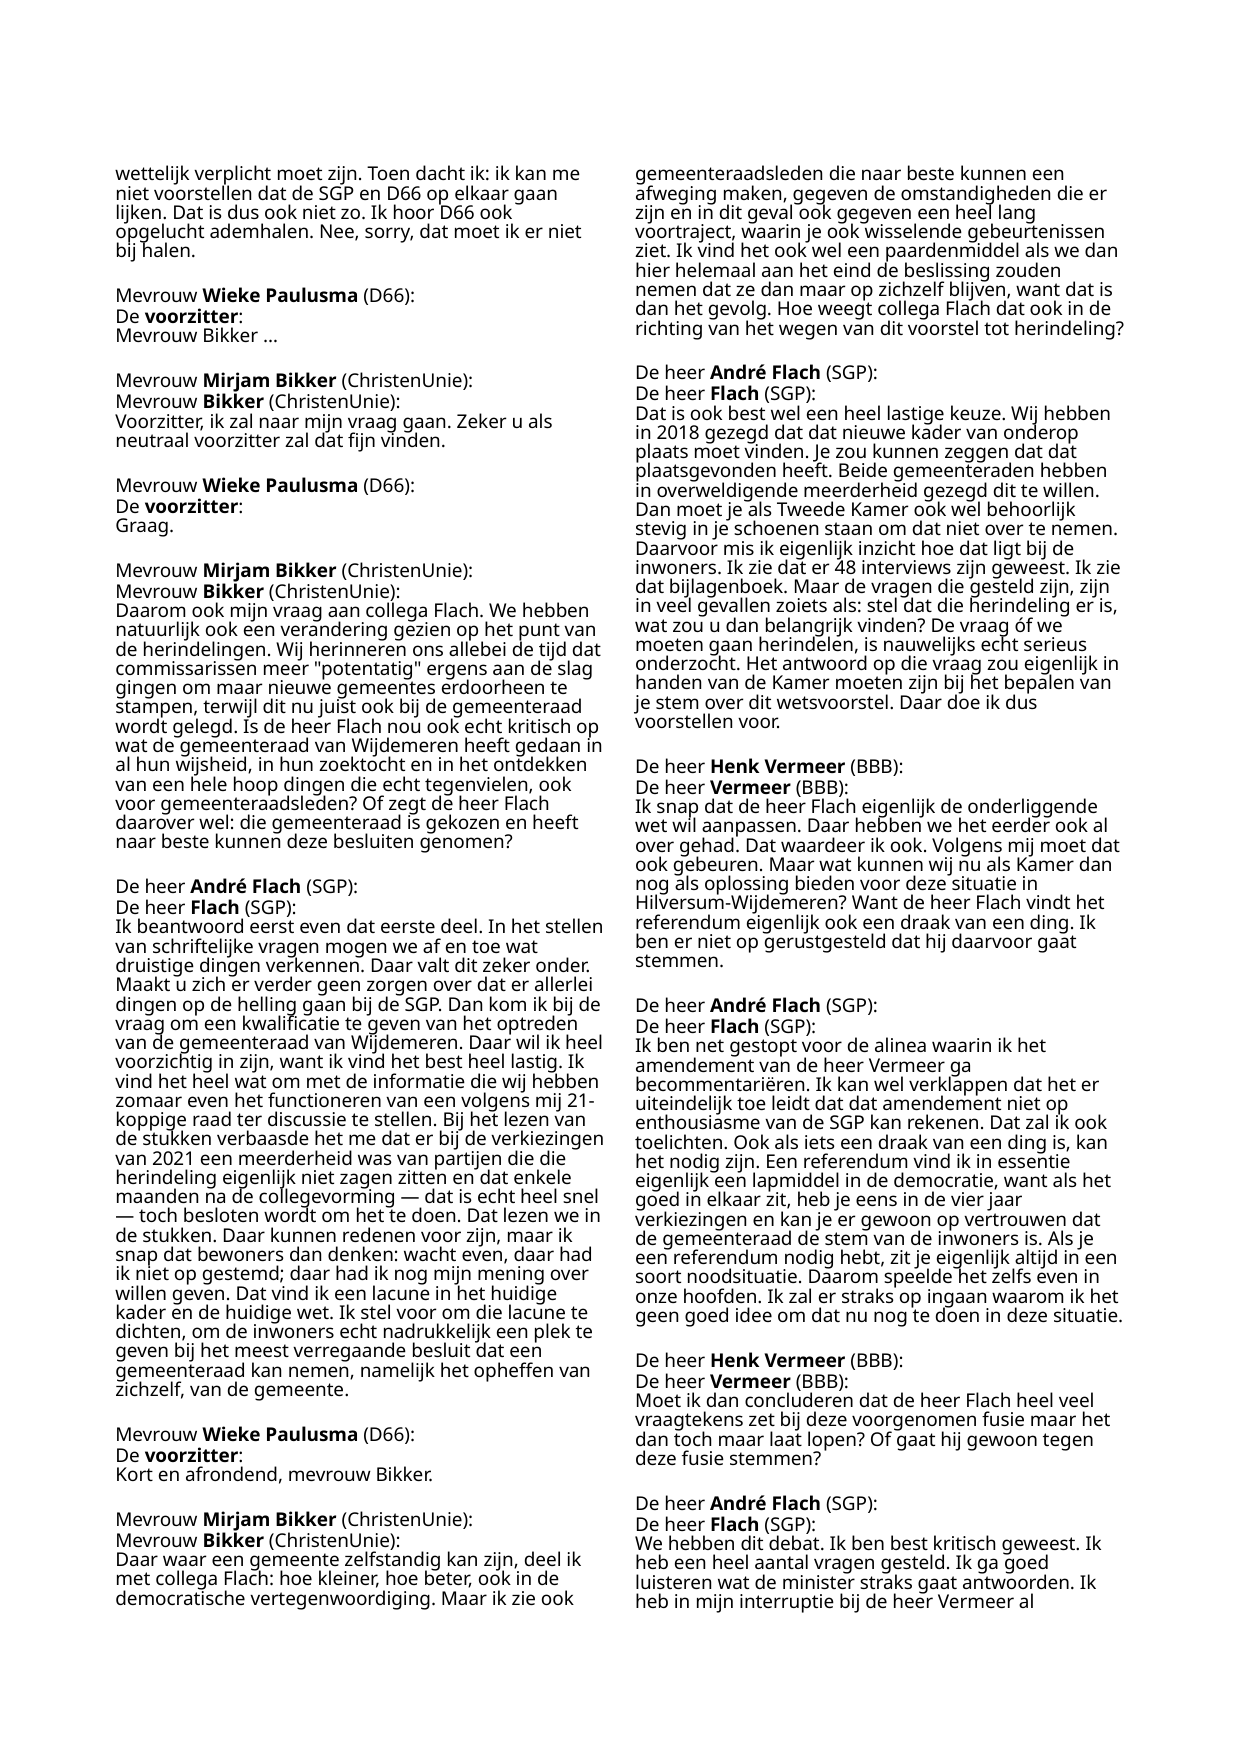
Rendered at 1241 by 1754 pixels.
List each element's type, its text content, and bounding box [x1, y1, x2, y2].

text Mevrouw Bikker (ChristenUnie): [115, 583, 605, 602]
text Kort en afrondend, mevrouw Bikker. [115, 1466, 605, 1485]
text De heer Flach (SGP): [635, 1516, 1125, 1535]
text Mevrouw Mirjam Bikker (ChristenUnie): [115, 1506, 605, 1532]
text De heer André Flach (SGP): [635, 992, 1125, 1018]
text Mevrouw Wieke Paulusma (D66): [115, 282, 605, 308]
text De heer André Flach (SGP): [635, 1490, 1125, 1516]
text Voorzitter, ik zal naar mijn vraag gaan. Zeker u als neutraal voorzitter zal dat fijn vinden. [115, 413, 605, 451]
text Daar waar een gemeente zelfstandig kan zijn, ​deel ik met collega Flach: hoe kleiner, hoe beter, ook in de democratische vertegenwoordiging. Maar ik zie ook [115, 1551, 605, 1609]
text De heer Flach (SGP): [115, 899, 605, 918]
text Dat is ook best wel een heel lastige keuze. Wij hebben in 2018 gezegd dat dat nieuwe kader van onderop plaats moet vinden. Je zou kunnen zeggen dat dat plaatsgevonden heeft. Beide gemeenteraden hebben in overweldigende meerderheid gezegd dit te willen. Dan moet je als Tweede Kamer ook wel behoorlijk stevig in je schoenen staan om dat niet over te nemen. Daarvoor mis ik eigenlijk inzicht hoe dat ligt bij de inwoners. Ik zie dat er 48 interviews zijn geweest. Ik zie dat bijlagenboek. Maar de vragen die gesteld zijn, zijn in veel gevallen zoiets als: stel dat die herindeling er is, wat zou u dan belangrijk vinden? De vraag óf we moeten gaan herindelen, is nauwelijks echt serieus onderzocht. Het antwoord op die vraag zou eigenlijk in handen van de Kamer moeten zijn bij het bepalen van je stem over dit wetsvoorstel. Daar doe ik dus voorstellen voor. [635, 404, 1125, 732]
text gemeenteraadsleden die naar beste kunnen een afweging maken, gegeven de omstandigheden die er zijn en in dit geval ook gegeven een heel lang voortraject, waarin je ook wisselende gebeurtenissen ziet. Ik vind het ook wel een paardenmiddel als we dan hier helemaal aan het eind de beslissing zouden nemen dat ze dan maar op zichzelf blijven, want dat is dan het gevolg. Hoe weegt collega Flach dat ook in de richting van het wegen van dit voorstel tot herindeling? [635, 165, 1125, 339]
text Mevrouw Bikker … [115, 327, 605, 347]
text De heer Flach (SGP): [635, 1018, 1125, 1037]
text wettelijk verplicht moet zijn. Toen dacht ik: ik kan me niet voorstellen dat de SGP en D66 op elkaar gaan lijken. Dat is dus ook niet zo. Ik hoor D66 ook opgelucht ademhalen. Nee, sorry, dat moet ik er niet bij halen. [115, 165, 605, 262]
text Moet ik dan concluderen dat de heer Flach heel veel vraagtekens zet bij deze voorgenomen fusie maar het dan toch maar laat lopen? Of gaat hij gewoon tegen deze fusie stemmen? [635, 1392, 1125, 1469]
text De voorzitter: [115, 308, 605, 327]
text Ik ben net gestopt voor de alinea waarin ik het amendement van de heer Vermeer ga becommentariëren. Ik kan wel verklappen dat het er uiteindelijk toe leidt dat dat amendement niet op enthousiasme van de SGP kan rekenen. Dat zal ik ook toelichten. Ook als iets een draak van een ding is, kan het nodig zijn. Een referendum vind ik in essentie eigenlijk een lapmiddel in de democratie, want als het goed in elkaar zit, heb je eens in de vier jaar verkiezingen en kan je er gewoon op vertrouwen dat de gemeenteraad de stem van de inwoners is. Als je een referendum nodig hebt, zit je eigenlijk altijd in een soort noodsituatie. Daarom speelde het zelfs even in onze hoofden. Ik zal er straks op ingaan waarom ik het geen goed idee om dat nu nog te doen in deze situatie. [635, 1037, 1125, 1326]
text Ik snap dat de heer Flach eigenlijk de onderliggende wet wil aanpassen. Daar hebben we het eerder ook al over gehad. Dat waardeer ik ook. Volgens mij moet dat ook gebeuren. Maar wat kunnen wij nu als Kamer dan nog als oplossing bieden voor deze situatie in Hilversum-Wijdemeren? Want de heer Flach vindt het referendum eigenlijk ook een draak van een ding. Ik ben er niet op gerustgesteld dat hij daarvoor gaat stemmen. [635, 798, 1125, 971]
text De heer Henk Vermeer (BBB): [635, 753, 1125, 779]
text Mevrouw Wieke Paulusma (D66): [115, 472, 605, 498]
text Graag. [115, 517, 605, 536]
text De heer Henk Vermeer (BBB): [635, 1347, 1125, 1373]
text Mevrouw Mirjam Bikker (ChristenUnie): [115, 368, 605, 393]
text We hebben dit debat. Ik ben best kritisch geweest. Ik heb een heel aantal vragen gesteld. Ik ga goed luisteren wat de minister straks gaat antwoorden. Ik heb in mijn interruptie bij de heer Vermeer al [635, 1535, 1125, 1612]
text De voorzitter: [115, 498, 605, 517]
text De heer André Flach (SGP): [115, 873, 605, 899]
text Daarom ook mijn vraag aan collega Flach. We hebben natuurlijk ook een verandering gezien op het punt van de herindelingen. Wij herinneren ons allebei de tijd dat commissarissen meer "potentatig" ergens aan de slag gingen om maar nieuwe gemeentes erdoorheen te stampen, terwijl dit nu juist ook bij de gemeenteraad wordt gelegd. Is de heer Flach nou ook echt kritisch op wat de gemeenteraad van Wijdemeren heeft gedaan in al hun wijsheid, in hun zoektocht en in het ontdekken van een hele hoop dingen die echt tegenvielen, ook voor gemeenteraadsleden? Of zegt de heer Flach daarover wel: die gemeenteraad is gekozen en heeft naar beste kunnen deze besluiten genomen? [115, 602, 605, 853]
text Mevrouw Mirjam Bikker (ChristenUnie): [115, 557, 605, 583]
text De heer Flach (SGP): [635, 385, 1125, 404]
text De voorzitter: [115, 1447, 605, 1466]
text Mevrouw Bikker (ChristenUnie): [115, 1532, 605, 1551]
text De heer Vermeer (BBB): [635, 1373, 1125, 1392]
text Mevrouw Wieke Paulusma (D66): [115, 1421, 605, 1447]
text De heer Vermeer (BBB): [635, 779, 1125, 798]
text Mevrouw Bikker (ChristenUnie): [115, 393, 605, 413]
text Ik beantwoord eerst even dat eerste deel. In het stellen van schriftelijke vragen mogen we af en toe wat druistige dingen verkennen. Daar valt dit zeker onder. Maakt u zich er verder geen zorgen over dat er allerlei dingen op de helling gaan bij de SGP. Dan kom ik bij de vraag om een kwalificatie te geven van het optreden van de gemeenteraad van Wijdemeren. Daar wil ik heel voorzichtig in zijn, want ik vind het best heel lastig. Ik vind het heel wat om met de informatie die wij hebben zomaar even het functioneren van een volgens mij 21-koppige raad ter discussie te stellen. Bij het lezen van de stukken verbaasde het me dat er bij de verkiezingen van 2021 een meerderheid was van partijen die die herindeling eigenlijk niet zagen zitten en dat enkele maanden na de collegevorming — dat is echt heel snel — toch besloten wordt om het te doen. Dat lezen we in de stukken. Daar kunnen redenen voor zijn, maar ik snap dat bewoners dan denken: wacht even, daar had ik niet op gestemd; daar had ik nog mijn mening over willen geven. Dat vind ik een lacune in het huidige kader en de huidige wet. Ik stel voor om die lacune te dichten, om de inwoners echt nadrukkelijk een plek te geven bij het meest verregaande besluit dat een gemeenteraad kan nemen, namelijk het opheffen van zichzelf, van de gemeente. [115, 918, 605, 1400]
text De heer André Flach (SGP): [635, 359, 1125, 385]
